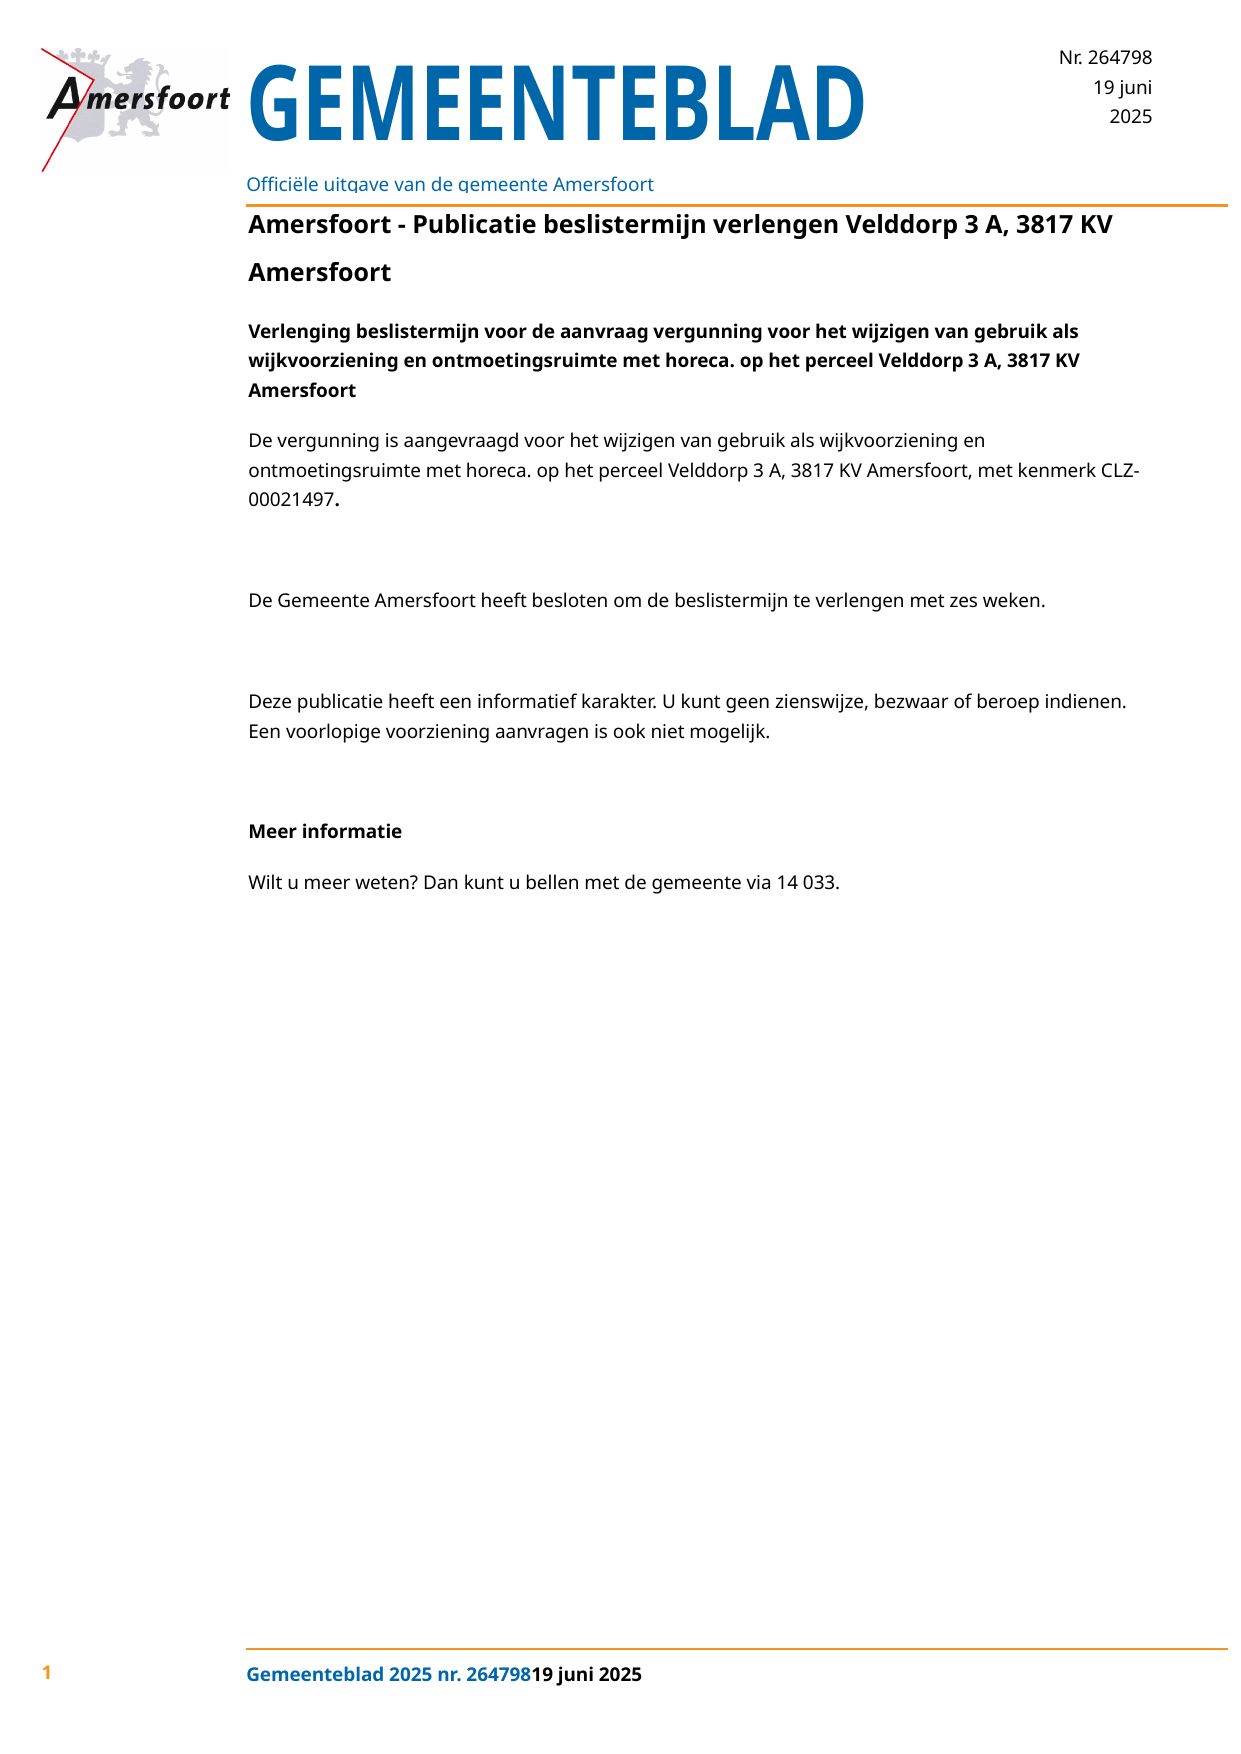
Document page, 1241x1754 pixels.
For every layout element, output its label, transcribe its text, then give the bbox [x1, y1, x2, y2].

text Meer informatie [248, 819, 1152, 844]
text Wilt u meer weten? Dan kunt u bellen met de gemeente via 14 033. [248, 869, 1152, 895]
text Amersfoort - Publicatie beslistermijn verlengen Velddorp 3 A, 3817 KV Amersfoort [248, 207, 1152, 288]
text De Gemeente Amersfoort heeft besloten om de beslistermijn te verlengen met zes weken. [248, 587, 1152, 613]
text De vergunning is aangevraagd voor het wijzigen van gebruik als wijkvoorziening en ontmoetingsruimte met horeca. op het perceel Velddorp 3 A, 3817 KV Amersfoort, met kenmerk CLZ-00021497. [248, 427, 1152, 512]
text Verlenging beslistermijn voor de aanvraag vergunning voor het wijzigen van gebruik als wijkvoorziening en ontmoetingsruimte met horeca. op het perceel Velddorp 3 A, 3817 KV Amersfoort [248, 318, 1152, 403]
picture [41, 47, 231, 172]
text Deze publicatie heeft een informatief karakter. U kunt geen zienswijze, bezwaar of beroep indienen. Een voorlopige voorziening aanvragen is ook niet mogelijk. [248, 688, 1152, 744]
